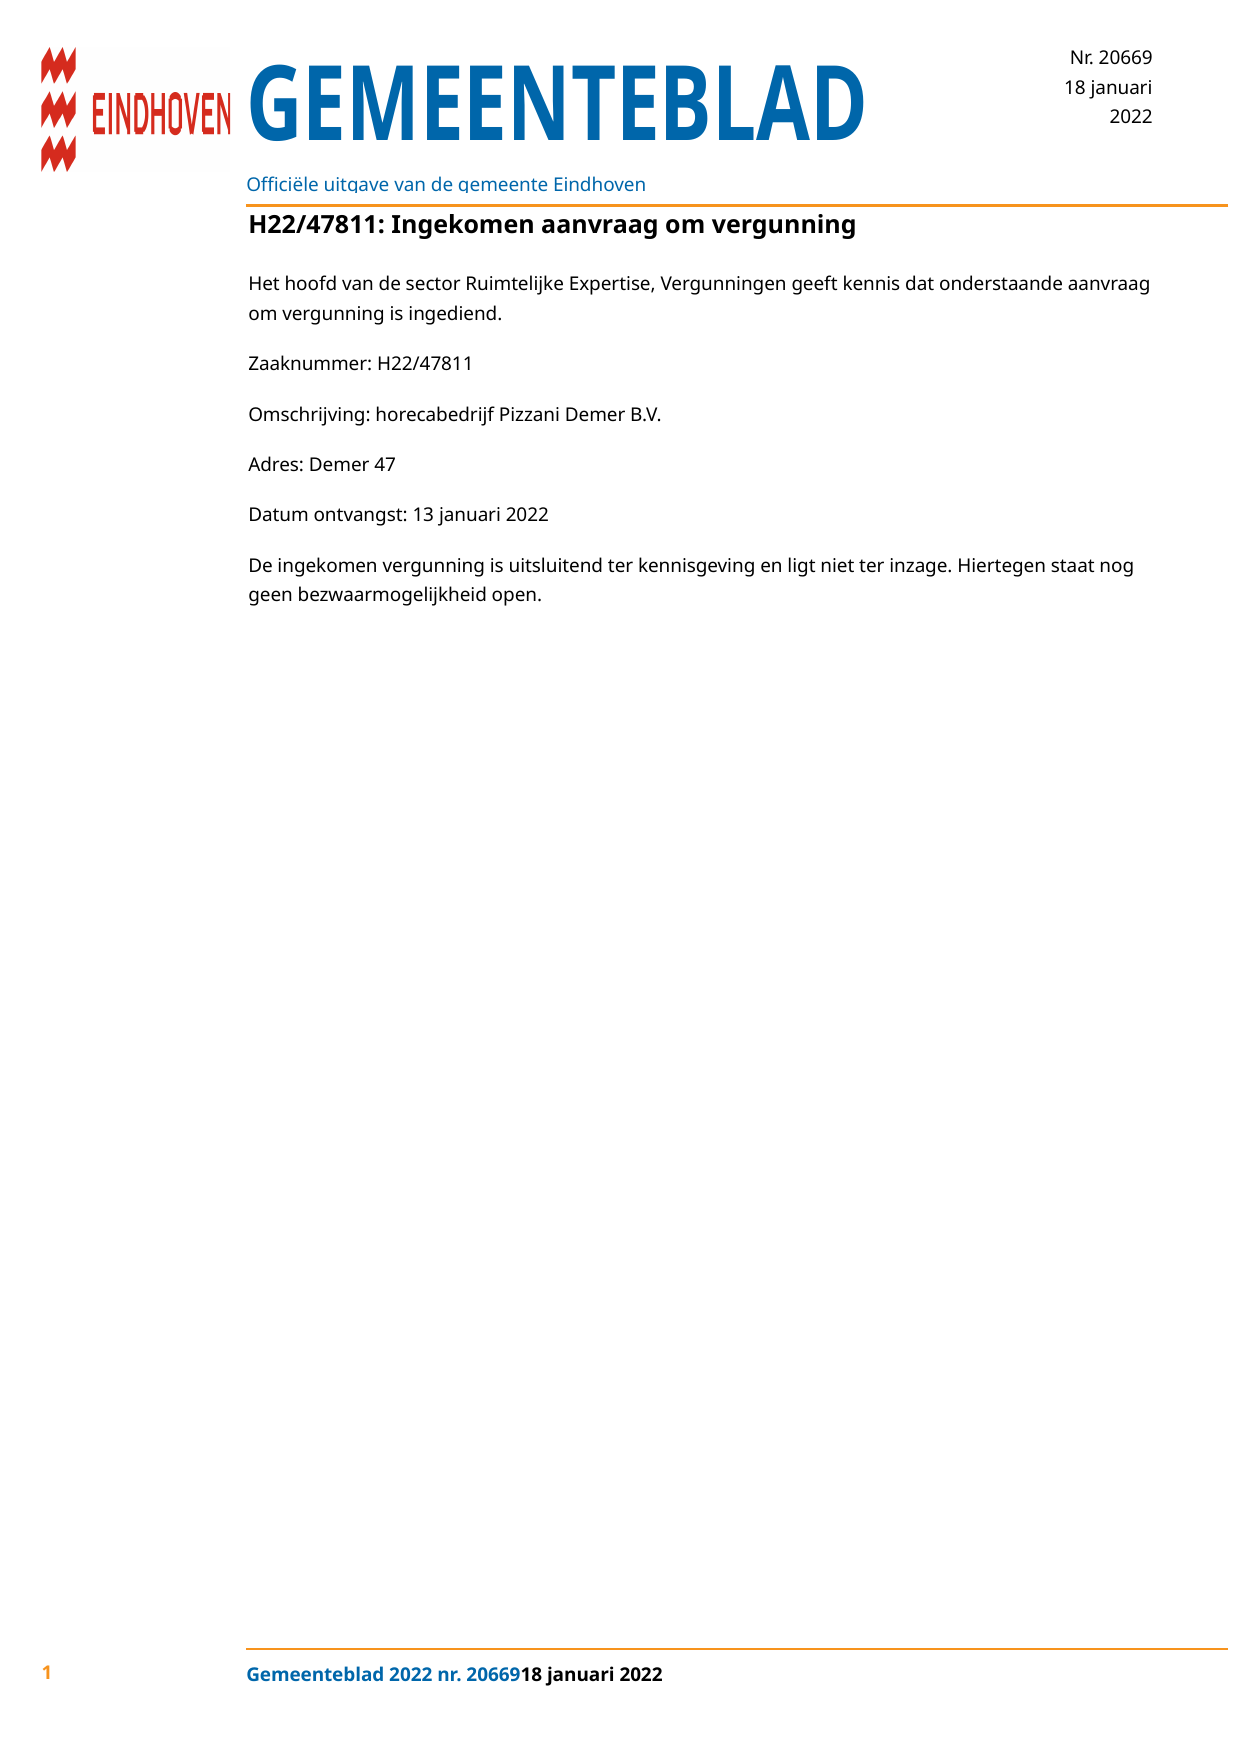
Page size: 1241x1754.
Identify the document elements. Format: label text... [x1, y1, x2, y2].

text Adres: Demer 47 [248, 451, 1152, 477]
text De ingekomen vergunning is uitsluitend ter kennisgeving en ligt niet ter inzage. Hiertegen staat nog geen bezwaarmogelijkheid open. [248, 552, 1152, 607]
text Datum ontvangst: 13 januari 2022 [248, 502, 1152, 527]
text Omschrijving: horecabedrijf Pizzani Demer B.V. [248, 401, 1152, 426]
text H22/47811: Ingekomen aanvraag om vergunning [248, 207, 1152, 241]
picture [41, 47, 231, 172]
text Het hoofd van de sector Ruimtelijke Expertise, Vergunningen geeft kennis dat onderstaande aanvraag om vergunning is ingediend. [248, 270, 1152, 326]
text Zaaknummer: H22/47811 [248, 350, 1152, 376]
